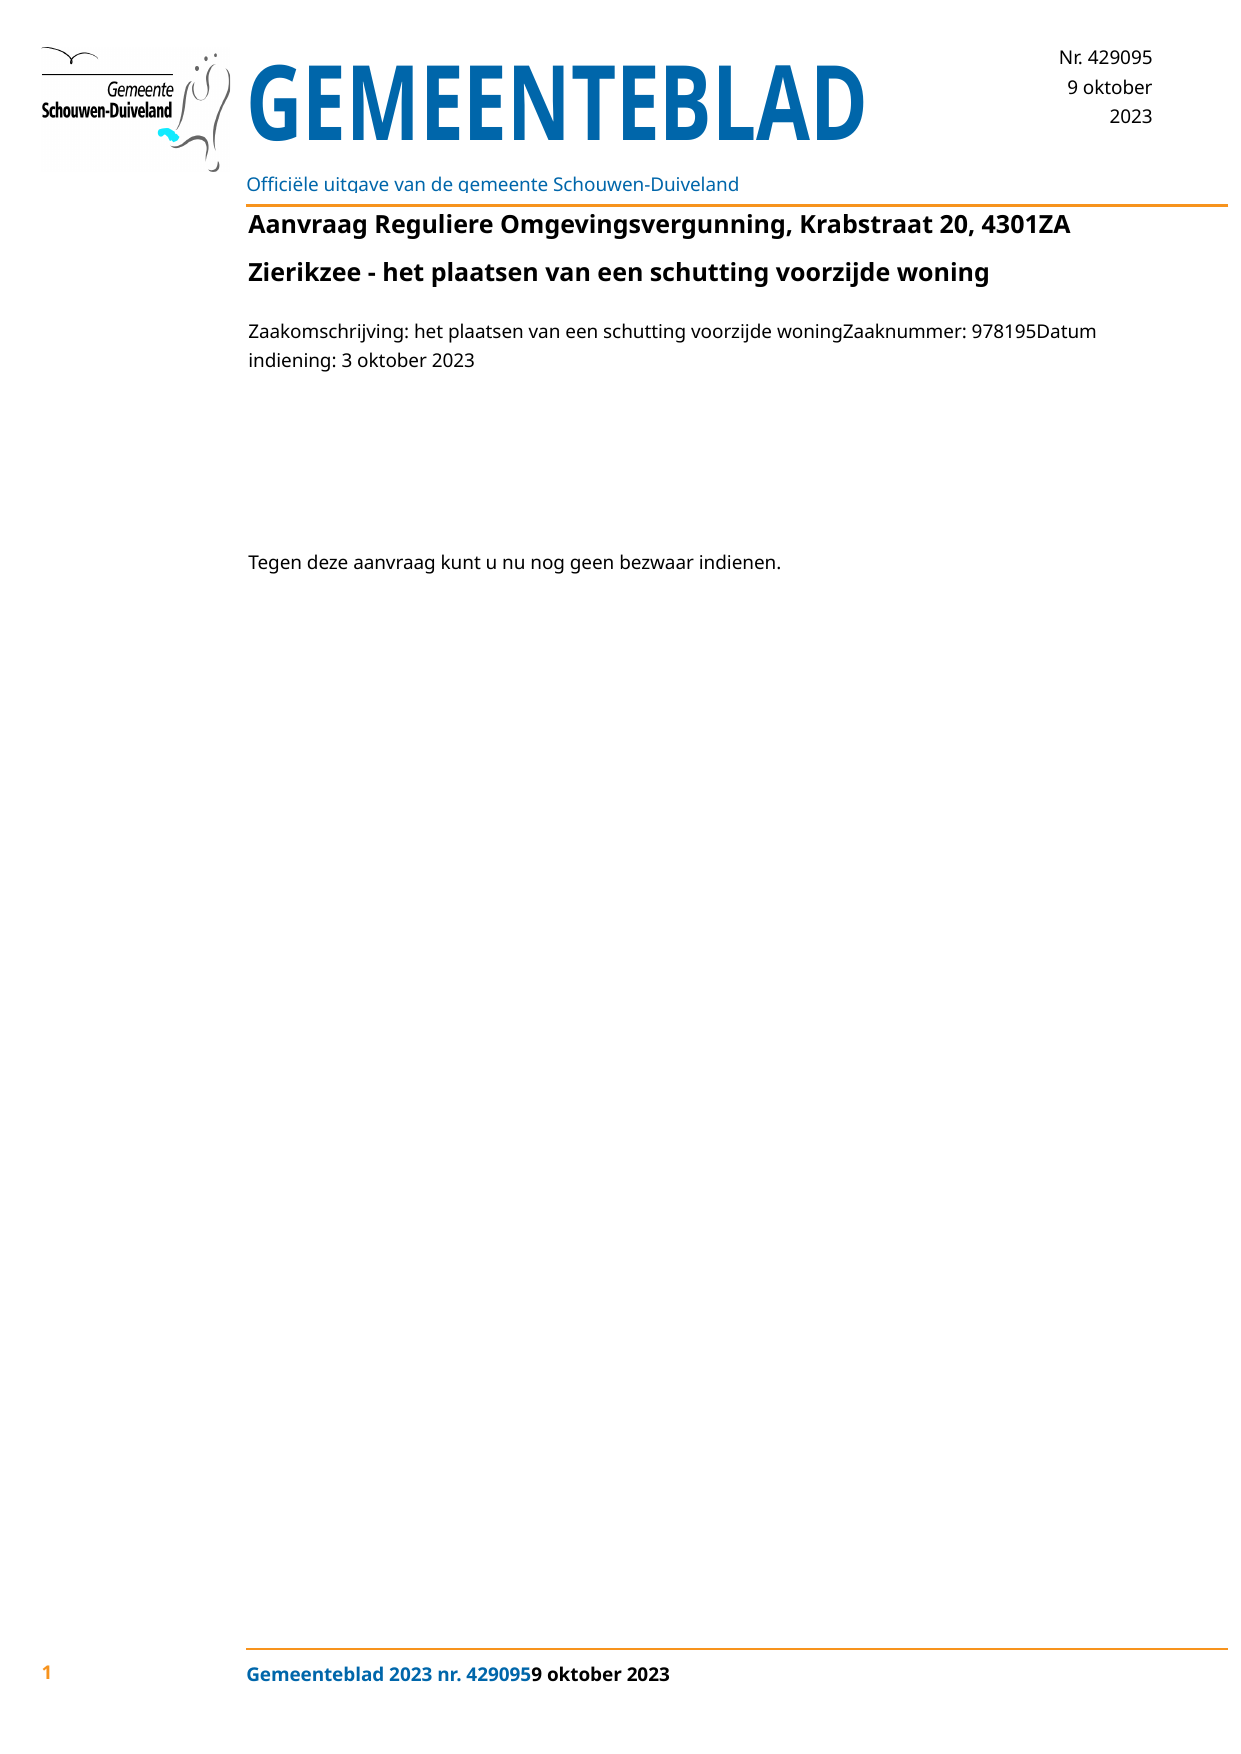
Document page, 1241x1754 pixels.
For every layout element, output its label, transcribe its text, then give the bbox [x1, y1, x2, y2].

text Aanvraag Reguliere Omgevingsvergunning, Krabstraat 20, 4301ZA Zierikzee - het plaatsen van een schutting voorzijde woning [248, 207, 1152, 288]
text Tegen deze aanvraag kunt u nu nog geen bezwaar indienen. [248, 549, 1152, 575]
picture [41, 47, 231, 172]
text Zaakomschrijving: het plaatsen van een schutting voorzijde woningZaaknummer: 978195Datum indiening: 3 oktober 2023 [248, 318, 1152, 373]
